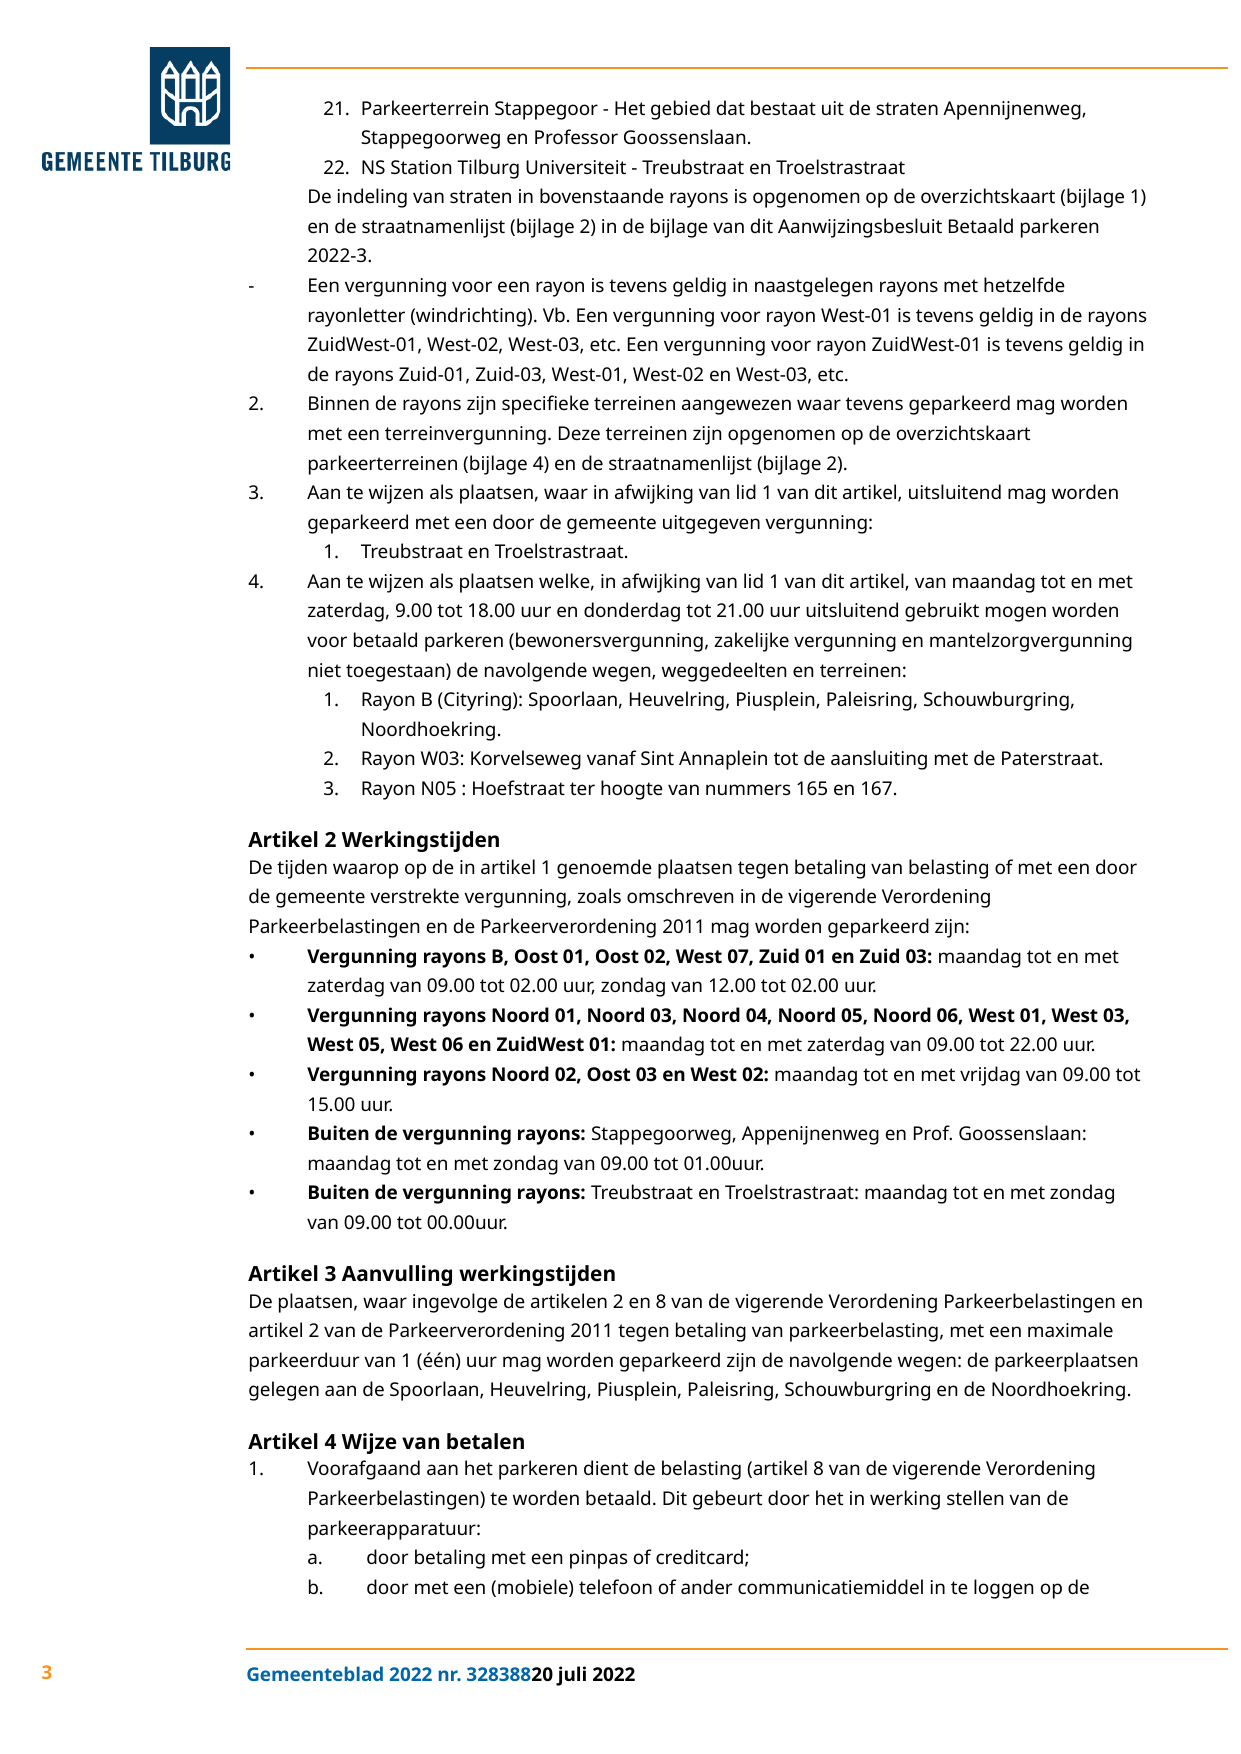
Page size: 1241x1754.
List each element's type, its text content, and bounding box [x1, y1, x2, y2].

text De plaatsen, waar ingevolge de artikelen 2 en 8 van de vigerende Verordening Parkeerbelastingen en artikel 2 van de Parkeerverordening 2011 tegen betaling van parkeerbelasting, met een maximale parkeerduur van 1 (één) uur mag worden geparkeerd zijn de navolgende wegen: de parkeerplaatsen gelegen aan de Spoorlaan, Heuvelring, Piusplein, Paleisring, Schouwburgring en de Noordhoekring. [248, 1288, 1152, 1402]
list Aan te wijzen als plaatsen welke, in afwijking van lid 1 van dit artikel, van maandag tot en met zaterdag, 9.00 tot 18.00 uur en donderdag tot 21.00 uur uitsluitend gebruikt mogen worden voor betaald parkeren (bewonersvergunning, zakelijke vergunning en mantelzorgvergunning niet toegestaan) de navolgende wegen, weggedeelten en terreinen: [248, 568, 1152, 683]
list Rayon B (Cityring): Spoorlaan, Heuvelring, Piusplein, Paleisring, Schouwburgring, Noordhoekring. [323, 686, 1152, 742]
list Aan te wijzen als plaatsen, waar in afwijking van lid 1 van dit artikel, uitsluitend mag worden geparkeerd met een door de gemeente uitgegeven vergunning: [248, 479, 1152, 535]
list Binnen de rayons zijn specifieke terreinen aangewezen waar tevens geparkeerd mag worden met een terreinvergunning. Deze terreinen zijn opgenomen op de overzichtskaart parkeerterreinen (bijlage 4) en de straatnamenlijst (bijlage 2). [248, 391, 1152, 476]
picture [41, 47, 231, 172]
list Een vergunning voor een rayon is tevens geldig in naastgelegen rayons met hetzelfde rayonletter (windrichting). Vb. Een vergunning voor rayon West-01 is tevens geldig in de rayons ZuidWest-01, West-02, West-03, etc. Een vergunning voor rayon ZuidWest-01 is tevens geldig in de rayons Zuid-01, Zuid-03, West-01, West-02 en West-03, etc. [248, 272, 1152, 387]
text Artikel 2 Werkingstijden [248, 826, 1152, 854]
list Voorafgaand aan het parkeren dient de belasting (artikel 8 van de vigerende Verordening Parkeerbelastingen) te worden betaald. Dit gebeurt door het in werking stellen van de parkeerapparatuur: [248, 1456, 1152, 1540]
list NS Station Tilburg Universiteit - Treubstraat en Troelstrastraat [323, 154, 1152, 180]
list door betaling met een pinpas of creditcard; [307, 1544, 1152, 1570]
list Vergunning rayons Noord 01, Noord 03, Noord 04, Noord 05, Noord 06, West 01, West 03, West 05, West 06 en ZuidWest 01: maandag tot en met zaterdag van 09.00 tot 22.00 uur. [248, 1002, 1152, 1057]
text De tijden waarop op de in artikel 1 genoemde plaatsen tegen betaling van belasting of met een door de gemeente verstrekte vergunning, zoals omschreven in de vigerende Verordening Parkeerbelastingen en de Parkeerverordening 2011 mag worden geparkeerd zijn: [248, 854, 1152, 939]
list Rayon W03: Korvelseweg vanaf Sint Annaplein tot de aansluiting met de Paterstraat. [323, 746, 1152, 771]
list door met een (mobiele) telefoon of ander communicatiemiddel in te loggen op de [307, 1574, 1152, 1599]
text Artikel 3 Aanvulling werkingstijden [248, 1259, 1152, 1288]
list Vergunning rayons B, Oost 01, Oost 02, West 07, Zuid 01 en Zuid 03: maandag tot en met zaterdag van 09.00 tot 02.00 uur, zondag van 12.00 tot 02.00 uur. [248, 943, 1152, 998]
list Parkeerterrein Stappegoor - Het gebied dat bestaat uit de straten Apennijnenweg, Stappegoorweg en Professor Goossenslaan. [323, 95, 1152, 150]
list Buiten de vergunning rayons: Stappegoorweg, Appenijnenweg en Prof. Goossenslaan: maandag tot en met zondag van 09.00 tot 01.00uur. [248, 1120, 1152, 1176]
list Vergunning rayons Noord 02, Oost 03 en West 02: maandag tot en met vrijdag van 09.00 tot 15.00 uur. [248, 1061, 1152, 1116]
list Buiten de vergunning rayons: Treubstraat en Troelstrastraat: maandag tot en met zondag van 09.00 tot 00.00uur. [248, 1179, 1152, 1235]
text Artikel 4 Wijze van betalen [248, 1427, 1152, 1456]
list Treubstraat en Troelstrastraat. [323, 538, 1152, 564]
list Rayon N05 : Hoefstraat ter hoogte van nummers 165 en 167. [323, 775, 1152, 801]
list De indeling van straten in bovenstaande rayons is opgenomen op de overzichtskaart (bijlage 1) en de straatnamenlijst (bijlage 2) in de bijlage van dit Aanwijzingsbesluit Betaald parkeren 2022-3. [248, 183, 1152, 268]
